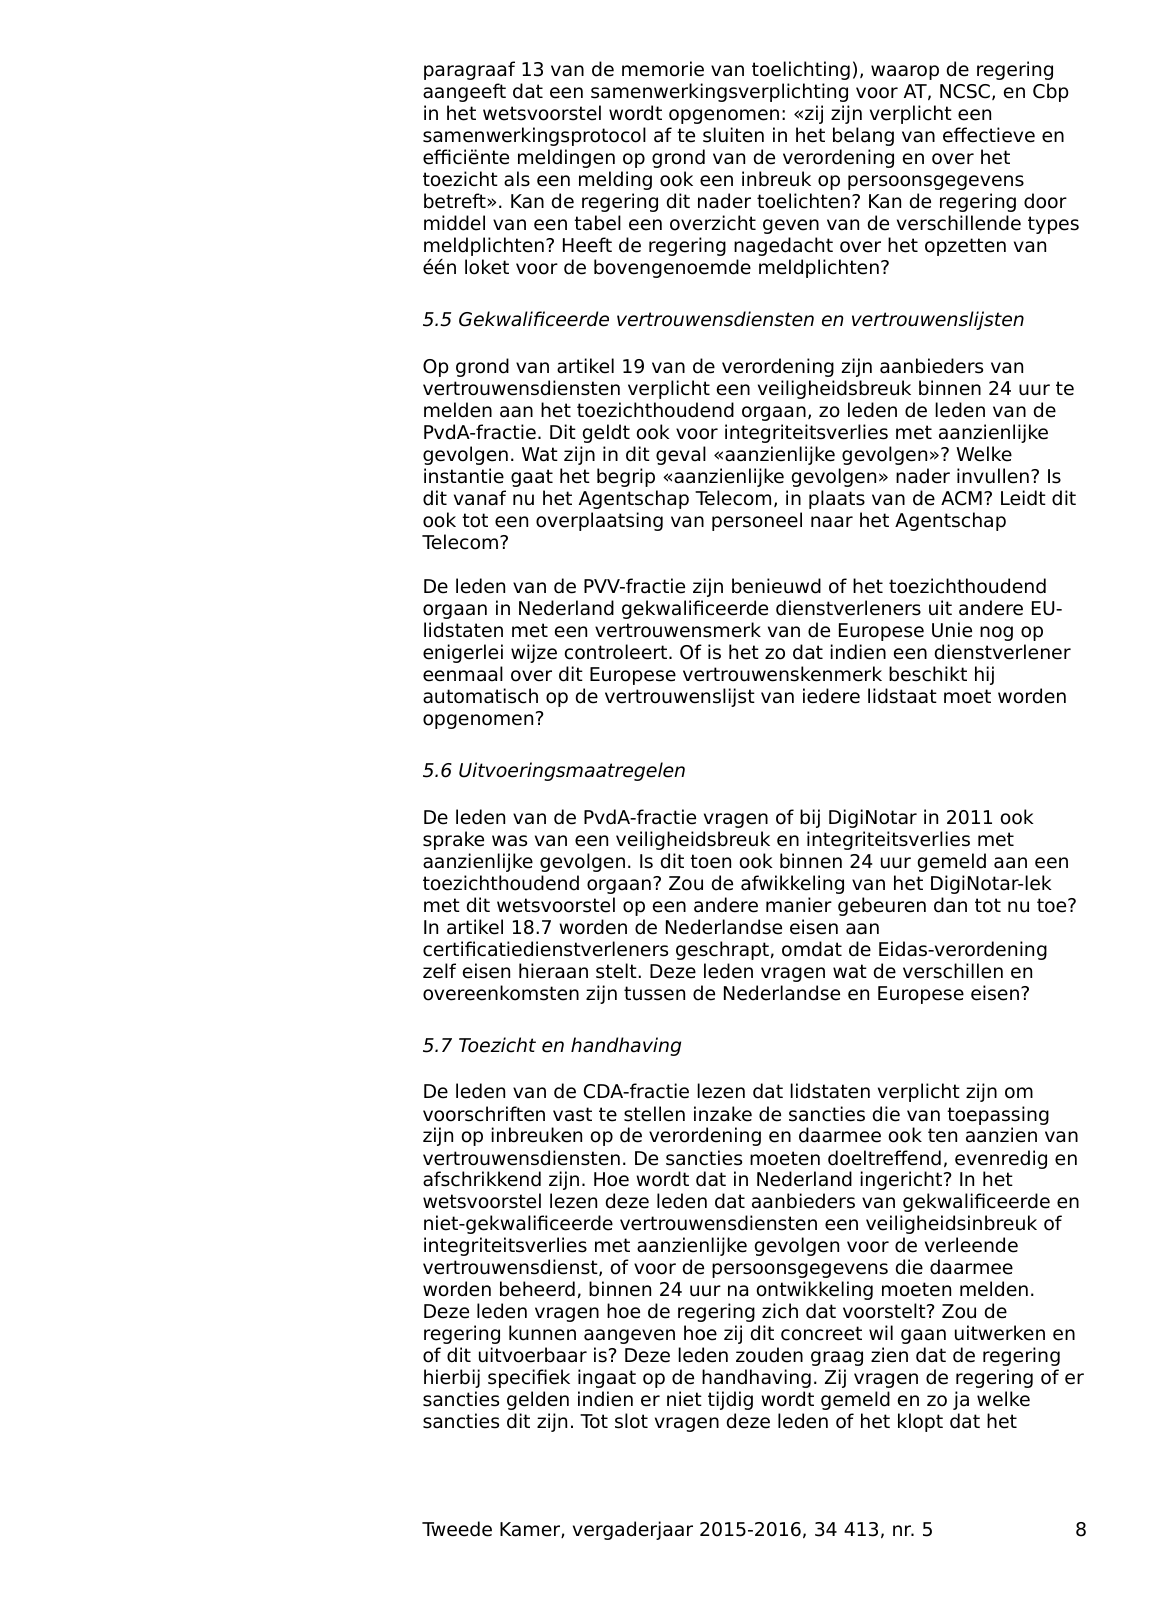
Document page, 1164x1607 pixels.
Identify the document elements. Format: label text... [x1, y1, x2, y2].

subtitle 5.7 Toezicht en handhaving [422, 1034, 1087, 1056]
text paragraaf 13 van de memorie van toelichting), waarop de regering aangeeft dat een samenwerkingsverplichting voor AT, NCSC, en Cbp in het wetsvoorstel wordt opgenomen: «zij zijn verplicht een samenwerkingsprotocol af te sluiten in het belang van effectieve en efficiënte meldingen op grond van de verordening en over het toezicht als een melding ook een inbreuk op persoonsgegevens betreft». Kan de regering dit nader toelichten? Kan de regering door middel van een tabel een overzicht geven van de verschillende types meldplichten? Heeft de regering nagedacht over het opzetten van één loket voor de bovengenoemde meldplichten? [422, 59, 1087, 279]
subtitle 5.6 Uitvoeringsmaatregelen [422, 760, 1087, 782]
text De leden van de PvdA-fractie vragen of bij DigiNotar in 2011 ook sprake was van een veiligheidsbreuk en integriteitsverlies met aanzienlijke gevolgen. Is dit toen ook binnen 24 uur gemeld aan een toezichthoudend orgaan? Zou de afwikkeling van het DigiNotar-lek met dit wetsvoorstel op een andere manier gebeuren dan tot nu toe? [422, 807, 1087, 917]
text In artikel 18.7 worden de Nederlandse eisen aan certificatiedienstverleners geschrapt, omdat de Eidas-verordening zelf eisen hieraan stelt. Deze leden vragen wat de verschillen en overeenkomsten zijn tussen de Nederlandse en Europese eisen? [422, 917, 1087, 1004]
text Op grond van artikel 19 van de verordening zijn aanbieders van vertrouwensdiensten verplicht een veiligheidsbreuk binnen 24 uur te melden aan het toezichthoudend orgaan, zo leden de leden van de PvdA-fractie. Dit geldt ook voor integriteitsverlies met aanzienlijke gevolgen. Wat zijn in dit geval «aanzienlijke gevolgen»? Welke instantie gaat het begrip «aanzienlijke gevolgen» nader invullen? Is dit vanaf nu het Agentschap Telecom, in plaats van de ACM? Leidt dit ook tot een overplaatsing van personeel naar het Agentschap Telecom? [422, 356, 1087, 554]
text De leden van de CDA-fractie lezen dat lidstaten verplicht zijn om voorschriften vast te stellen inzake de sancties die van toepassing zijn op inbreuken op de verordening en daarmee ook ten aanzien van vertrouwensdiensten. De sancties moeten doeltreffend, evenredig en afschrikkend zijn. Hoe wordt dat in Nederland ingericht? In het wetsvoorstel lezen deze leden dat aanbieders van gekwalificeerde en niet-gekwalificeerde vertrouwensdiensten een veiligheidsinbreuk of integriteitsverlies met aanzienlijke gevolgen voor de verleende vertrouwensdienst, of voor de persoonsgegevens die daarmee worden beheerd, binnen 24 uur na ontwikkeling moeten melden. Deze leden vragen hoe de regering zich dat voorstelt? Zou de regering kunnen aangeven hoe zij dit concreet wil gaan uitwerken en of dit uitvoerbaar is? Deze leden zouden graag zien dat de regering hierbij specifiek ingaat op de handhaving. Zij vragen de regering of er sancties gelden indien er niet tijdig wordt gemeld en zo ja welke sancties dit zijn. Tot slot vragen deze leden of het klopt dat het [422, 1081, 1087, 1433]
text De leden van de PVV-fractie zijn benieuwd of het toezichthoudend orgaan in Nederland gekwalificeerde dienstverleners uit andere EU-lidstaten met een vertrouwensmerk van de Europese Unie nog op enigerlei wijze controleert. Of is het zo dat indien een dienstverlener eenmaal over dit Europese vertrouwenskenmerk beschikt hij automatisch op de vertrouwenslijst van iedere lidstaat moet worden opgenomen? [422, 576, 1087, 730]
subtitle 5.5 Gekwalificeerde vertrouwensdiensten en vertrouwenslijsten [422, 309, 1087, 331]
